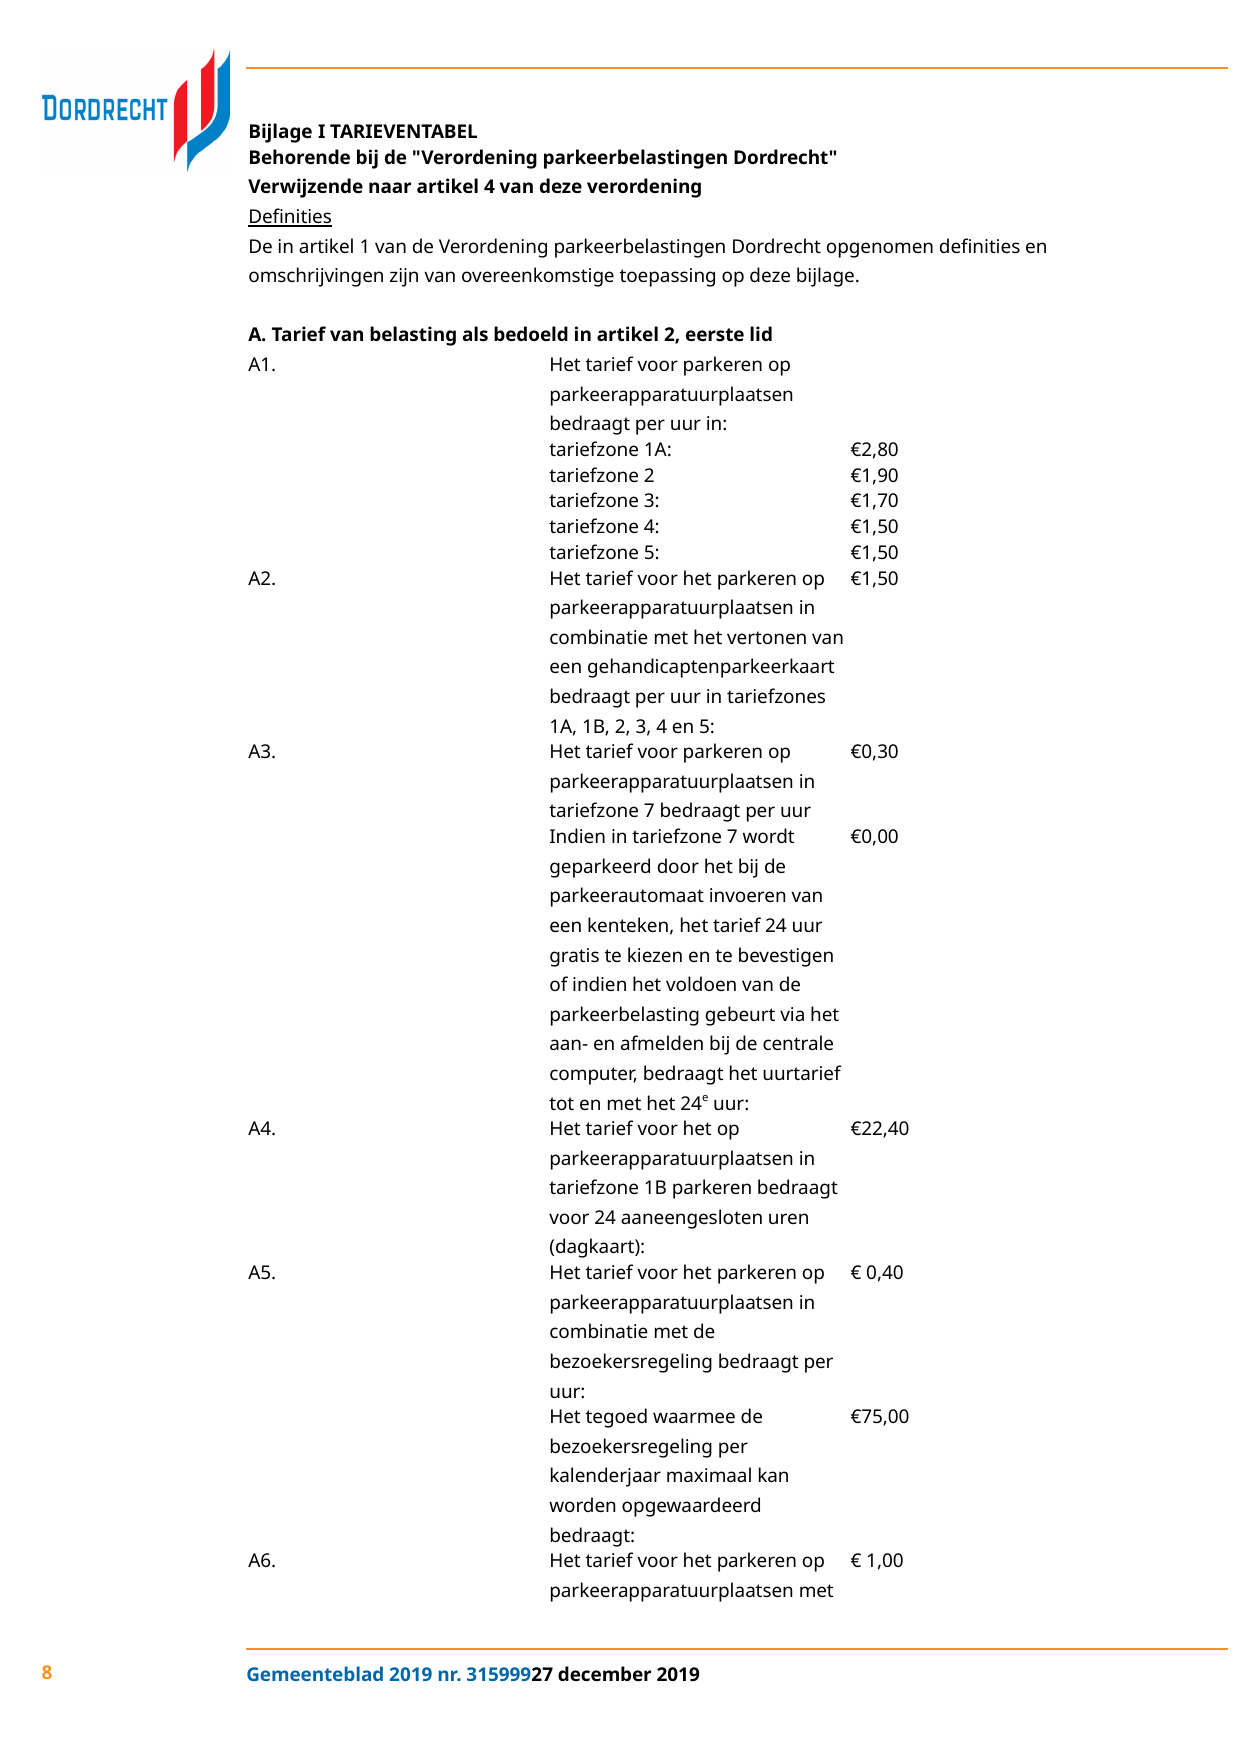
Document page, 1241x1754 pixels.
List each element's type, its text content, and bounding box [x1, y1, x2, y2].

table_cell €2,80 [850, 436, 1152, 462]
table_header Het tarief voor parkeren op parkeerapparatuurplaatsen bedraagt per uur in: [549, 351, 850, 436]
table_cell tariefzone 1A: [549, 436, 850, 462]
table_cell Het tarief voor het parkeren op parkeerapparatuurplaatsen in combinatie met de bezoekersregeling bedraagt per uur: [549, 1260, 850, 1403]
picture [41, 47, 231, 172]
table_header [850, 351, 1152, 436]
table_cell tariefzone 2 [549, 462, 850, 488]
text Verwijzende naar artikel 4 van deze verordening [248, 174, 1152, 199]
table_cell Indien in tariefzone 7 wordt geparkeerd door het bij de parkeerautomaat invoeren van een kenteken, het tarief 24 uur gratis te kiezen en te bevestigen of indien het voldoen van de parkeerbelasting gebeurt via het aan- en afmelden bij de centrale computer, bedraagt het uurtarief tot en met het 24e uur: [549, 824, 850, 1115]
table_cell [248, 1404, 549, 1548]
table_cell €22,40 [850, 1115, 1152, 1259]
table_cell Het tarief voor het parkeren op parkeerapparatuurplaatsen in combinatie met het vertonen van een gehandicaptenparkeerkaart bedraagt per uur in tariefzones 1A, 1B, 2, 3, 4 en 5: [549, 565, 850, 738]
table_cell A5. [248, 1260, 549, 1403]
text De in artikel 1 van de Verordening parkeerbelastingen Dordrecht opgenomen definities en omschrijvingen zijn van overeenkomstige toepassing op deze bijlage. [248, 233, 1152, 288]
table_cell €0,00 [850, 824, 1152, 1115]
table_header A1. [248, 351, 549, 436]
table_cell Het tarief voor het op parkeerapparatuurplaatsen in tariefzone 1B parkeren bedraagt voor 24 aaneengesloten uren (dagkaart): [549, 1115, 850, 1259]
table_cell €0,30 [850, 739, 1152, 823]
table_cell €1,90 [850, 462, 1152, 488]
table_cell €1,50 [850, 565, 1152, 738]
table_cell tariefzone 4: [549, 514, 850, 539]
table_cell [248, 824, 549, 1115]
table_cell Het tarief voor het parkeren op parkeerapparatuurplaatsen met [549, 1548, 850, 1603]
table_cell A6. [248, 1548, 549, 1603]
table_cell € 0,40 [850, 1260, 1152, 1403]
text Definities [248, 203, 1152, 229]
table_cell €1,70 [850, 488, 1152, 513]
text A. Tarief van belasting als bedoeld in artikel 2, eerste lid [248, 322, 1152, 347]
table_cell tariefzone 5: [549, 539, 850, 565]
table_cell [248, 462, 549, 488]
table_cell A4. [248, 1115, 549, 1259]
table_cell A3. [248, 739, 549, 823]
table_cell A2. [248, 565, 549, 738]
table_cell €75,00 [850, 1404, 1152, 1548]
table_cell [248, 436, 549, 462]
table_cell € 1,00 [850, 1548, 1152, 1603]
table_cell Het tarief voor parkeren op parkeerapparatuurplaatsen in tariefzone 7 bedraagt per uur [549, 739, 850, 823]
table_cell [248, 488, 549, 513]
table_cell [248, 539, 549, 565]
text Behorende bij de "Verordening parkeerbelastingen Dordrecht" [248, 144, 1152, 170]
table_cell tariefzone 3: [549, 488, 850, 513]
table_cell €1,50 [850, 539, 1152, 565]
table_cell [248, 514, 549, 539]
text Bijlage I TARIEVENTABEL [248, 116, 1152, 144]
table_cell €1,50 [850, 514, 1152, 539]
table_cell Het tegoed waarmee de bezoekersregeling per kalenderjaar maximaal kan worden opgewaardeerd bedraagt: [549, 1404, 850, 1548]
